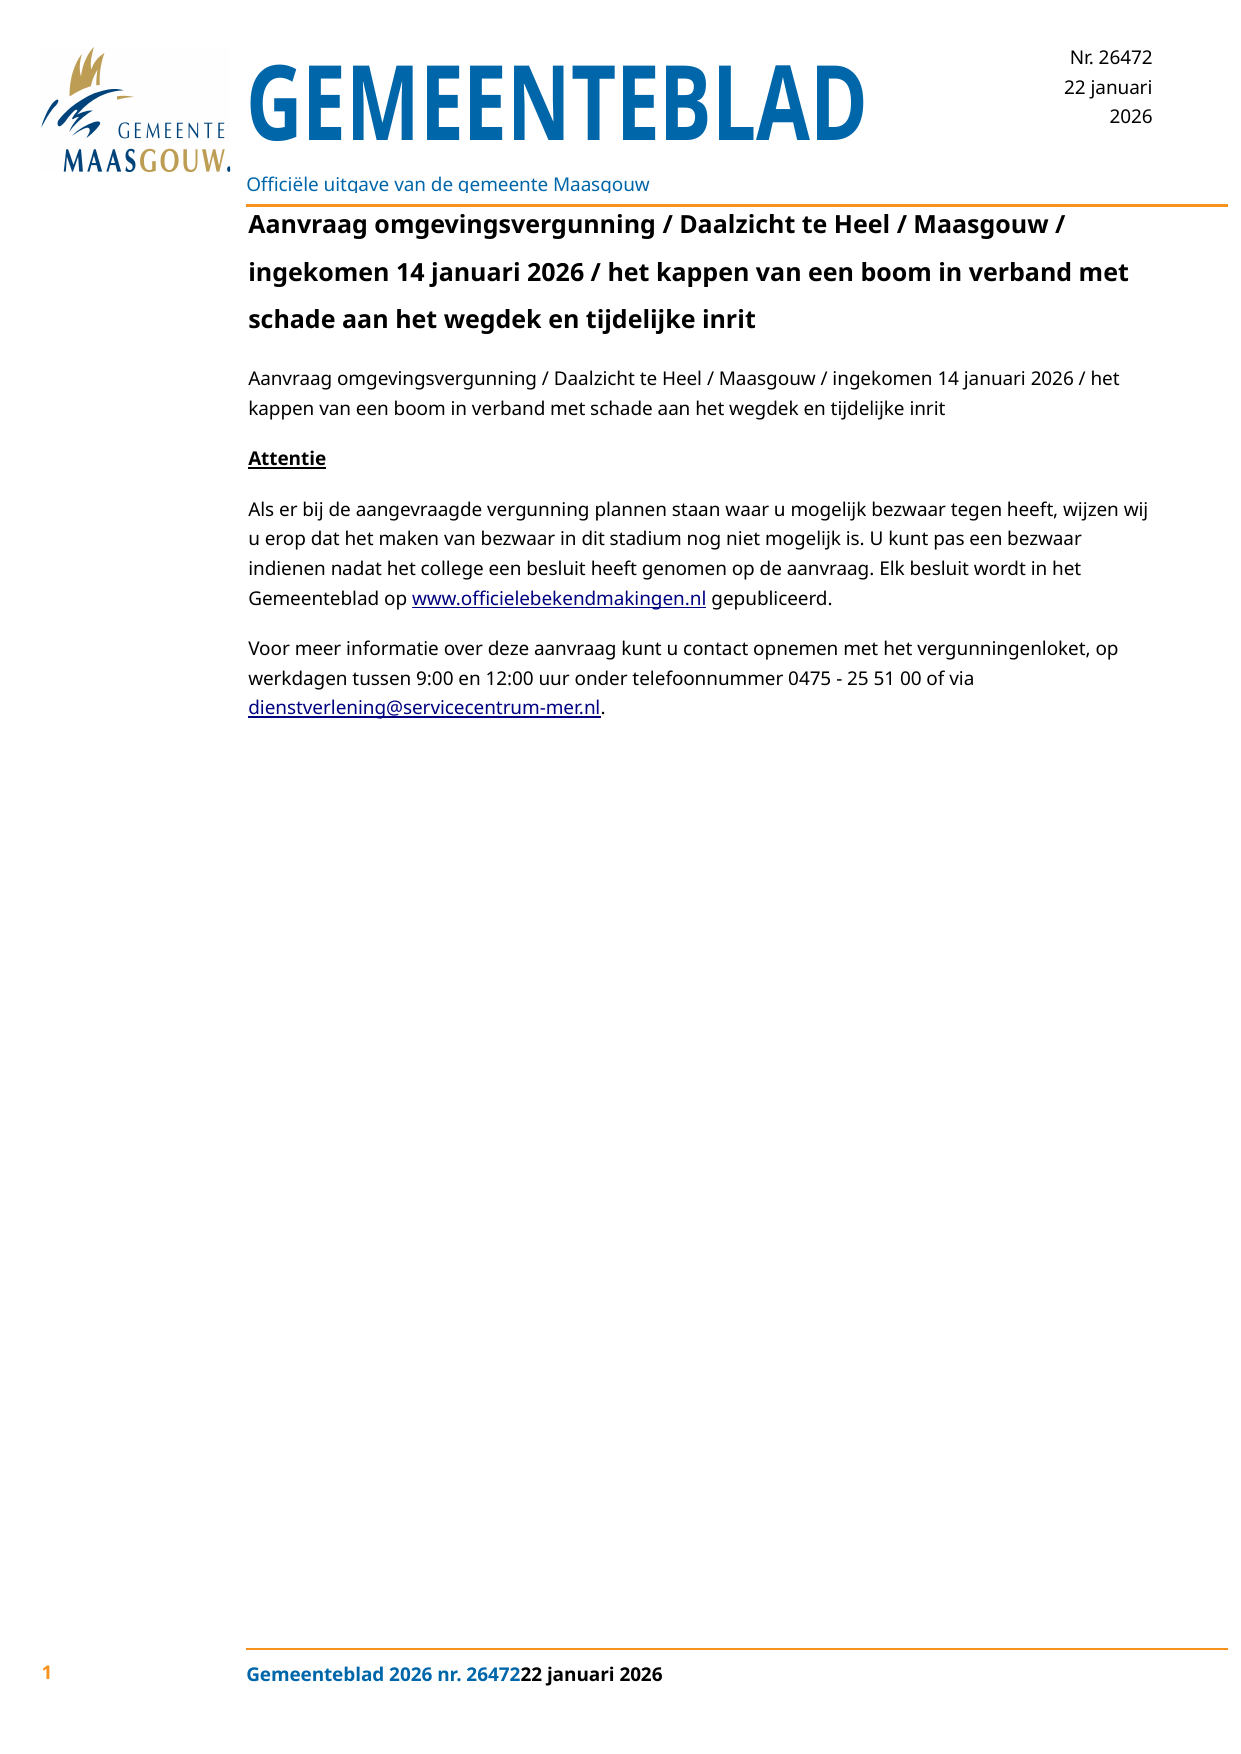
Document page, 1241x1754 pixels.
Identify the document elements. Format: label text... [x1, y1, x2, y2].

text Aanvraag omgevingsvergunning / Daalzicht te Heel / Maasgouw / ingekomen 14 januari 2026 / het kappen van een boom in verband met schade aan het wegdek en tijdelijke inrit [248, 207, 1152, 336]
text Als er bij de aangevraagde vergunning plannen staan waar u mogelijk bezwaar tegen heeft, wijzen wij u erop dat het maken van bezwaar in dit stadium nog niet mogelijk is. U kunt pas een bezwaar indienen nadat het college een besluit heeft genomen op de aanvraag. Elk besluit wordt in het Gemeenteblad op www.officielebekendmakingen.nl gepubliceerd. [248, 496, 1152, 610]
picture [41, 47, 231, 172]
text Aanvraag omgevingsvergunning / Daalzicht te Heel / Maasgouw / ingekomen 14 januari 2026 / het kappen van een boom in verband met schade aan het wegdek en tijdelijke inrit [248, 366, 1152, 421]
text Attentie [248, 446, 1152, 471]
text Voor meer informatie over deze aanvraag kunt u contact opnemen met het vergunningenloket, op werkdagen tussen 9:00 en 12:00 uur onder telefoonnummer 0475 - 25 51 00 of via dienstverlening@servicecentrum-mer.nl. [248, 635, 1152, 720]
